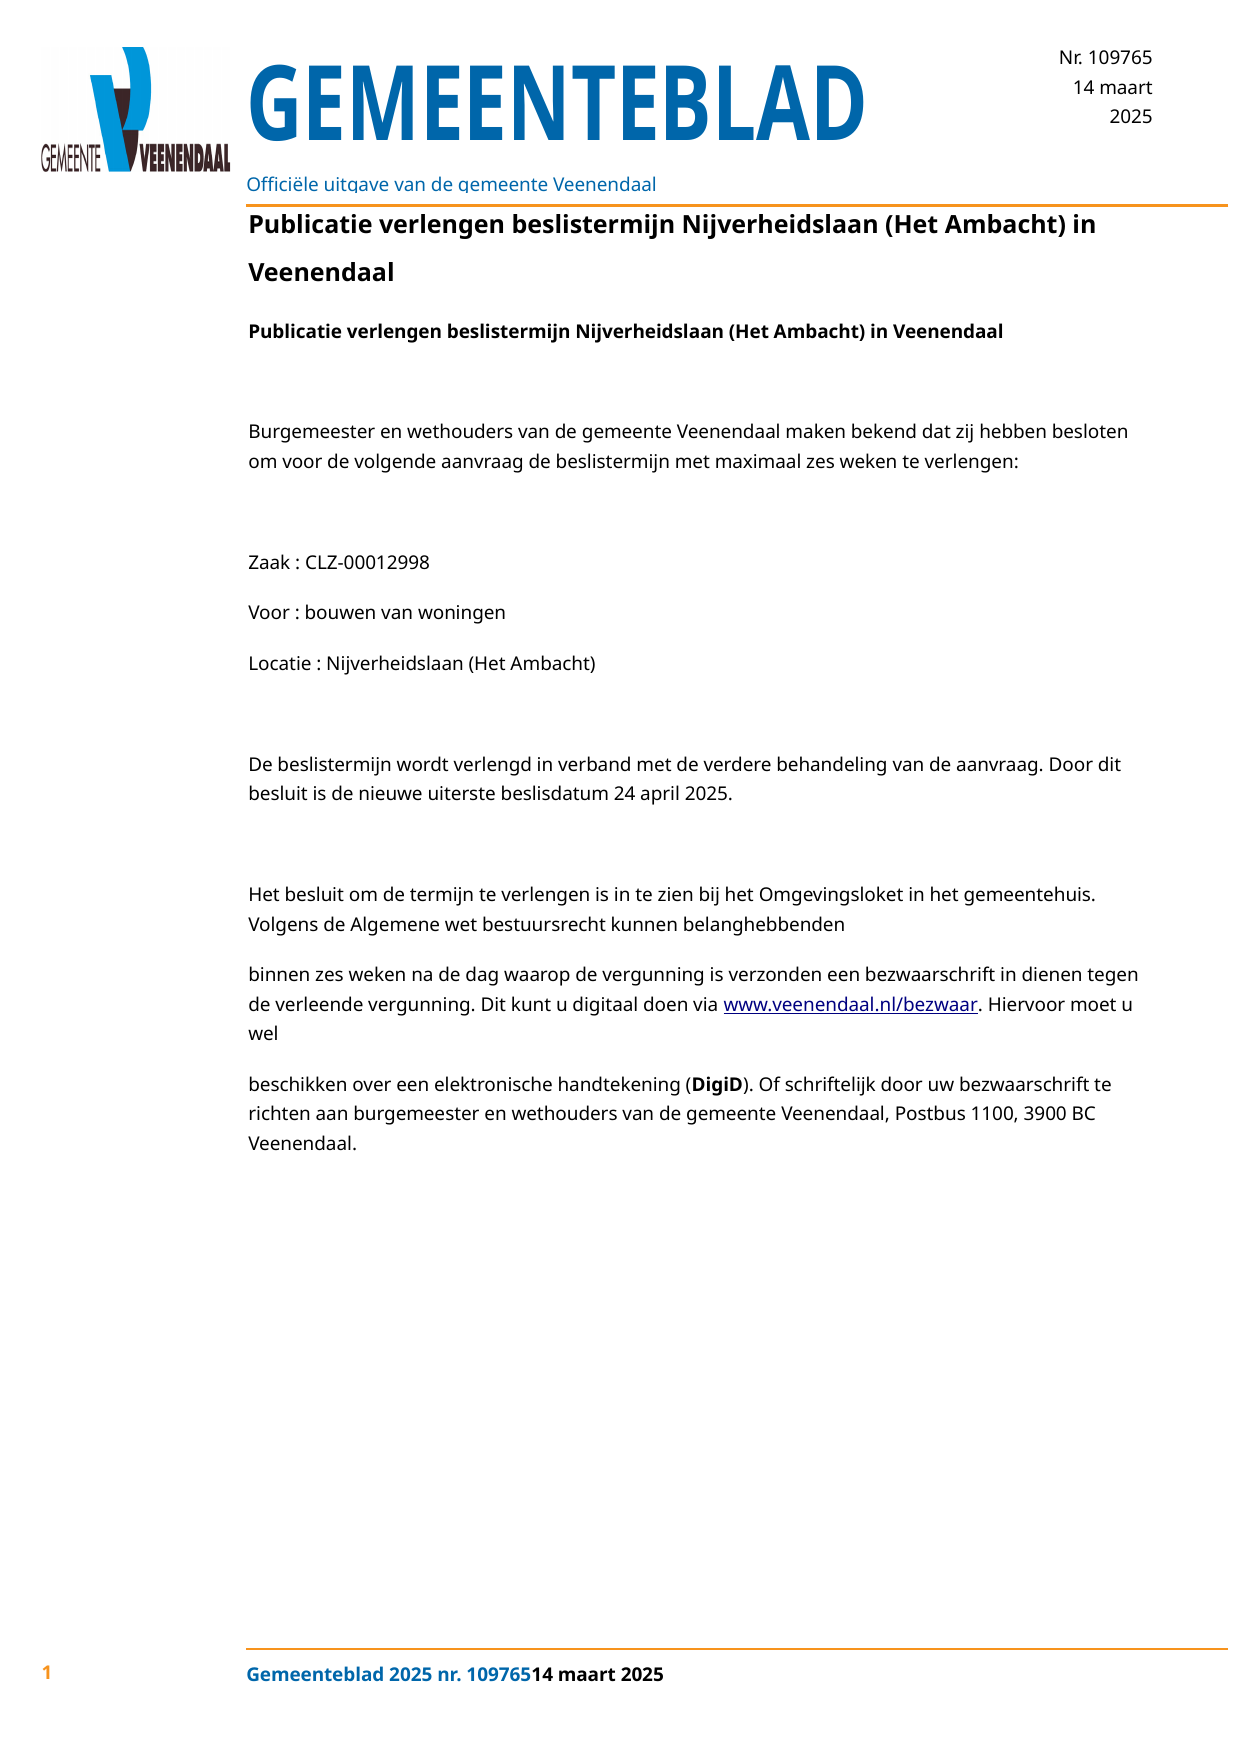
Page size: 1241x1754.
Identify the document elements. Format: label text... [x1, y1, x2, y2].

text Publicatie verlengen beslistermijn Nijverheidslaan (Het Ambacht) in Veenendaal [248, 318, 1152, 344]
text De beslistermijn wordt verlengd in verband met de verdere behandeling van de aanvraag. Door dit besluit is de nieuwe uiterste beslisdatum 24 april 2025. [248, 751, 1152, 806]
text Publicatie verlengen beslistermijn Nijverheidslaan (Het Ambacht) in Veenendaal [248, 207, 1152, 288]
picture [123, 47, 231, 172]
text Voor : bouwen van woningen [248, 599, 1152, 625]
text Het besluit om de termijn te verlengen is in te zien bij het Omgevingsloket in het gemeentehuis. Volgens de Algemene wet bestuursrecht kunnen belanghebbenden [248, 881, 1152, 937]
text binnen zes weken na de dag waarop de vergunning is verzonden een bezwaarschrift in dienen tegen de verleende vergunning. Dit kunt u digitaal doen via www.veenendaal.nl/bezwaar. Hiervoor moet u wel [248, 961, 1152, 1046]
text Locatie : Nijverheidslaan (Het Ambacht) [248, 650, 1152, 676]
text Burgemeester en wethouders van de gemeente Veenendaal maken bekend dat zij hebben besloten om voor de volgende aanvraag de beslistermijn met maximaal zes weken te verlengen: [248, 419, 1152, 474]
text beschikken over een elektronische handtekening (DigiD). Of schriftelijk door uw bezwaarschrift te richten aan burgemeester en wethouders van de gemeente Veenendaal, Postbus 1100, 3900 BC Veenendaal. [248, 1071, 1152, 1156]
text Zaak : CLZ-00012998 [248, 549, 1152, 575]
picture [41, 47, 130, 172]
